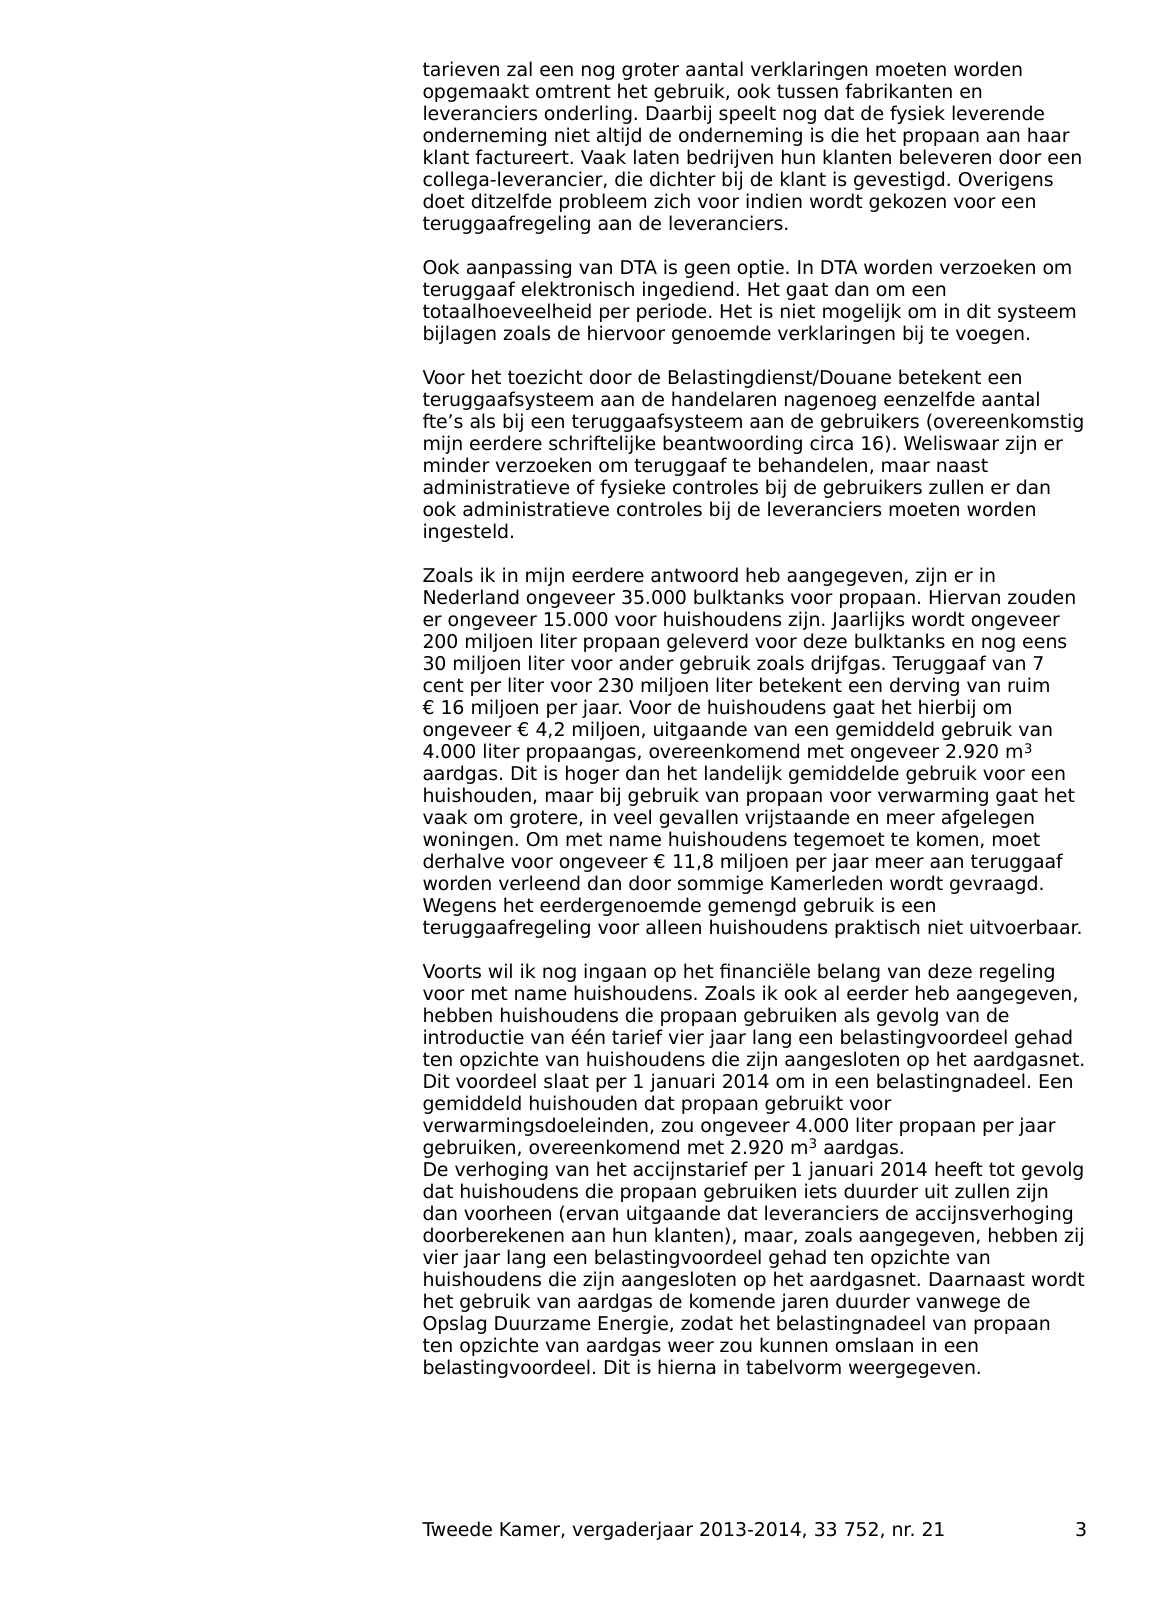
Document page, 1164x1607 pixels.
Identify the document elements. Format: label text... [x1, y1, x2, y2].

text Voorts wil ik nog ingaan op het financiële belang van deze regeling voor met name huishoudens. Zoals ik ook al eerder heb aangegeven, hebben huishoudens die propaan gebruiken als gevolg van de introductie van één tarief vier jaar lang een belastingvoordeel gehad ten opzichte van huishoudens die zijn aangesloten op het aardgasnet. Dit voordeel slaat per 1 januari 2014 om in een belastingnadeel. Een gemiddeld huishouden dat propaan gebruikt voor verwarmingsdoeleinden, zou ongeveer 4.000 liter propaan per jaar gebruiken, overeenkomend met 2.920 m3 aardgas. [422, 961, 1087, 1159]
text Zoals ik in mijn eerdere antwoord heb aangegeven, zijn er in Nederland ongeveer 35.000 bulktanks voor propaan. Hiervan zouden er ongeveer 15.000 voor huishoudens zijn. Jaarlijks wordt ongeveer 200 miljoen liter propaan geleverd voor deze bulktanks en nog eens 30 miljoen liter voor ander gebruik zoals drijfgas. Teruggaaf van 7 cent per liter voor 230 miljoen liter betekent een derving van ruim € 16 miljoen per jaar. Voor de huishoudens gaat het hierbij om ongeveer € 4,2 miljoen, uitgaande van een gemiddeld gebruik van 4.000 liter propaangas, overeenkomend met ongeveer 2.920 m3 aardgas. Dit is hoger dan het landelijk gemiddelde gebruik voor een huishouden, maar bij gebruik van propaan voor verwarming gaat het vaak om grotere, in veel gevallen vrijstaande en meer afgelegen woningen. Om met name huishoudens tegemoet te komen, moet derhalve voor ongeveer € 11,8 miljoen per jaar meer aan teruggaaf worden verleend dan door sommige Kamerleden wordt gevraagd. Wegens het eerdergenoemde gemengd gebruik is een teruggaafregeling voor alleen huishoudens praktisch niet uitvoerbaar. [422, 565, 1087, 939]
text tarieven zal een nog groter aantal verklaringen moeten worden opgemaakt omtrent het gebruik, ook tussen fabrikanten en leveranciers onderling. Daarbij speelt nog dat de fysiek leverende onderneming niet altijd de onderneming is die het propaan aan haar klant factureert. Vaak laten bedrijven hun klanten beleveren door een collega-leverancier, die dichter bij de klant is gevestigd. Overigens doet ditzelfde probleem zich voor indien wordt gekozen voor een teruggaafregeling aan de leveranciers. [422, 59, 1087, 235]
text De verhoging van het accijnstarief per 1 januari 2014 heeft tot gevolg dat huishoudens die propaan gebruiken iets duurder uit zullen zijn dan voorheen (ervan uitgaande dat leveranciers de accijnsverhoging doorberekenen aan hun klanten), maar, zoals aangegeven, hebben zij vier jaar lang een belastingvoordeel gehad ten opzichte van huishoudens die zijn aangesloten op het aardgasnet. Daarnaast wordt het gebruik van aardgas de komende jaren duurder vanwege de Opslag Duurzame Energie, zodat het belastingnadeel van propaan ten opzichte van aardgas weer zou kunnen omslaan in een belastingvoordeel. Dit is hierna in tabelvorm weergegeven. [422, 1159, 1087, 1379]
text Voor het toezicht door de Belastingdienst/Douane betekent een teruggaafsysteem aan de handelaren nagenoeg eenzelfde aantal fte’s als bij een teruggaafsysteem aan de gebruikers (overeenkomstig mijn eerdere schriftelijke beantwoording circa 16). Weliswaar zijn er minder verzoeken om teruggaaf te behandelen, maar naast administratieve of fysieke controles bij de gebruikers zullen er dan ook administratieve controles bij de leveranciers moeten worden ingesteld. [422, 367, 1087, 543]
text Ook aanpassing van DTA is geen optie. In DTA worden verzoeken om teruggaaf elektronisch ingediend. Het gaat dan om een totaalhoeveelheid per periode. Het is niet mogelijk om in dit systeem bijlagen zoals de hiervoor genoemde verklaringen bij te voegen. [422, 257, 1087, 345]
